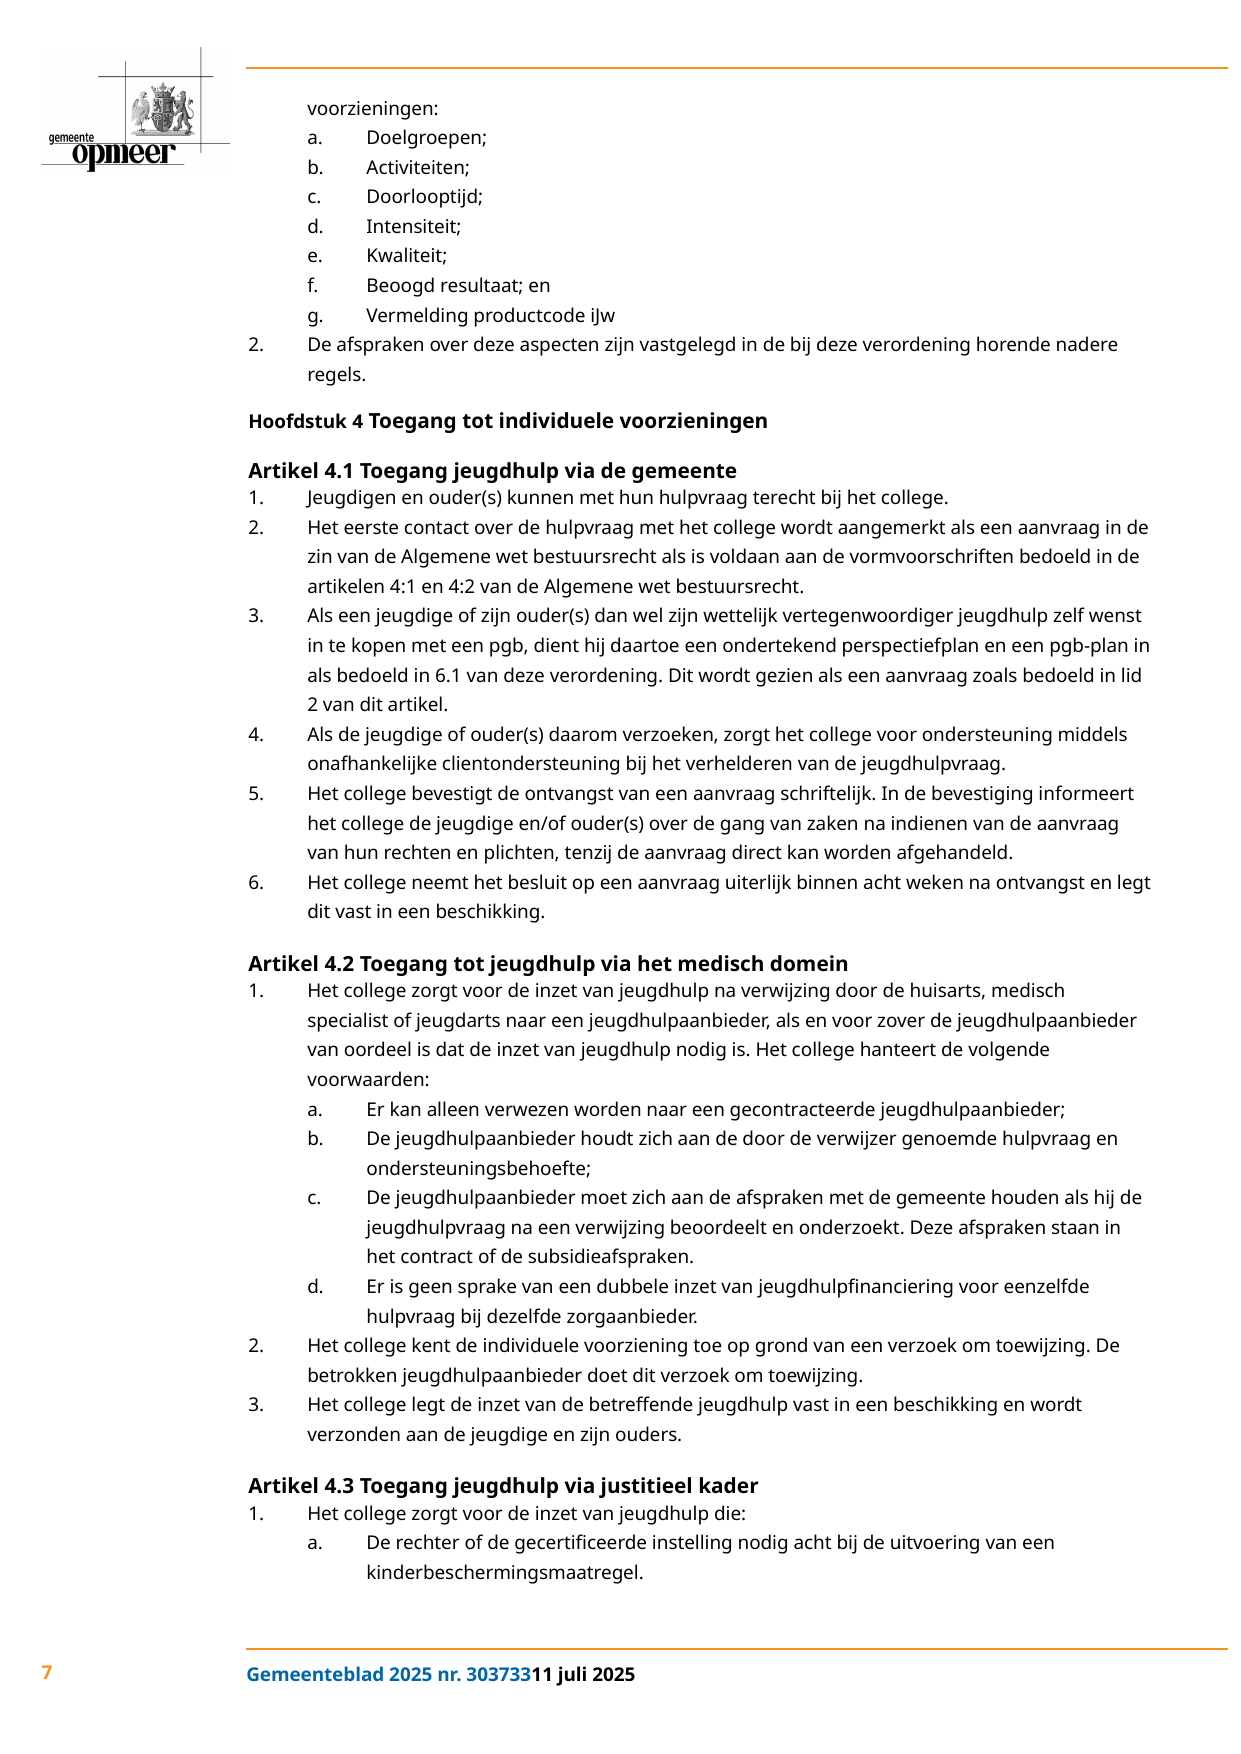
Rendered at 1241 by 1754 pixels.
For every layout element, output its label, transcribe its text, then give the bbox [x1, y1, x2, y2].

list De afspraken over deze aspecten zijn vastgelegd in de bij deze verordening horende nadere regels. [248, 331, 1152, 387]
list Kwaliteit; [307, 243, 1152, 268]
list Jeugdigen en ouder(s) kunnen met hun hulpvraag terecht bij het college. [248, 484, 1152, 510]
picture [41, 47, 231, 172]
list Het eerste contact over de hulpvraag met het college wordt aangemerkt als een aanvraag in de zin van de Algemene wet bestuursrecht als is voldaan aan de vormvoorschriften bedoeld in de artikelen 4:1 en 4:2 van de Algemene wet bestuursrecht. [248, 514, 1152, 599]
list Het college zorgt voor de inzet van jeugdhulp die: [248, 1500, 1152, 1526]
list Het college legt de inzet van de betreffende jeugdhulp vast in een beschikking en wordt verzonden aan de jeugdige en zijn ouders. [248, 1392, 1152, 1447]
text Artikel 4.1 Toegang jeugdhulp via de gemeente [248, 456, 1152, 484]
list Intensiteit; [307, 213, 1152, 239]
list Als een jeugdige of zijn ouder(s) dan wel zijn wettelijk vertegenwoordiger jeugdhulp zelf wenst in te kopen met een pgb, dient hij daartoe een ondertekend perspectiefplan en een pgb-plan in als bedoeld in 6.1 van deze verordening. Dit wordt gezien als een aanvraag zoals bedoeld in lid 2 van dit artikel. [248, 603, 1152, 717]
list De jeugdhulpaanbieder moet zich aan de afspraken met de gemeente houden als hij de jeugdhulpvraag na een verwijzing beoordeelt en onderzoekt. Deze afspraken staan in het contract of de subsidieafspraken. [307, 1184, 1152, 1269]
list Er is geen sprake van een dubbele inzet van jeugdhulpfinanciering voor eenzelfde hulpvraag bij dezelfde zorgaanbieder. [307, 1273, 1152, 1328]
list De rechter of de gecertificeerde instelling nodig acht bij de uitvoering van een kinderbeschermingsmaatregel. [307, 1529, 1152, 1585]
list Activiteiten; [307, 154, 1152, 180]
list Het college kent de individuele voorziening toe op grond van een verzoek om toewijzing. De betrokken jeugdhulpaanbieder doet dit verzoek om toewijzing. [248, 1332, 1152, 1388]
text Hoofdstuk 4 Toegang tot individuele voorzieningen [248, 407, 1152, 435]
list Doorlooptijd; [307, 183, 1152, 209]
text Artikel 4.2 Toegang tot jeugdhulp via het medisch domein [248, 949, 1152, 977]
list Als de jeugdige of ouder(s) daarom verzoeken, zorgt het college voor ondersteuning middels onafhankelijke clientondersteuning bij het verhelderen van de jeugdhulpvraag. [248, 721, 1152, 776]
list Er kan alleen verwezen worden naar een gecontracteerde jeugdhulpaanbieder; [307, 1096, 1152, 1121]
list Doelgroepen; [307, 124, 1152, 150]
list Het college neemt het besluit op een aanvraag uiterlijk binnen acht weken na ontvangst en legt dit vast in een beschikking. [248, 869, 1152, 924]
list Het college zorgt voor de inzet van jeugdhulp na verwijzing door de huisarts, medisch specialist of jeugdarts naar een jeugdhulpaanbieder, als en voor zover de jeugdhulpaanbieder van oordeel is dat de inzet van jeugdhulp nodig is. Het college hanteert de volgende voorwaarden: [248, 977, 1152, 1092]
list voorzieningen: [248, 95, 1152, 121]
list Vermelding productcode iJw [307, 302, 1152, 328]
text Artikel 4.3 Toegang jeugdhulp via justitieel kader [248, 1472, 1152, 1500]
list De jeugdhulpaanbieder houdt zich aan de door de verwijzer genoemde hulpvraag en ondersteuningsbehoefte; [307, 1125, 1152, 1181]
list Het college bevestigt de ontvangst van een aanvraag schriftelijk. In de bevestiging informeert het college de jeugdige en/of ouder(s) over de gang van zaken na indienen van de aanvraag van hun rechten en plichten, tenzij de aanvraag direct kan worden afgehandeld. [248, 780, 1152, 865]
list Beoogd resultaat; en [307, 272, 1152, 298]
